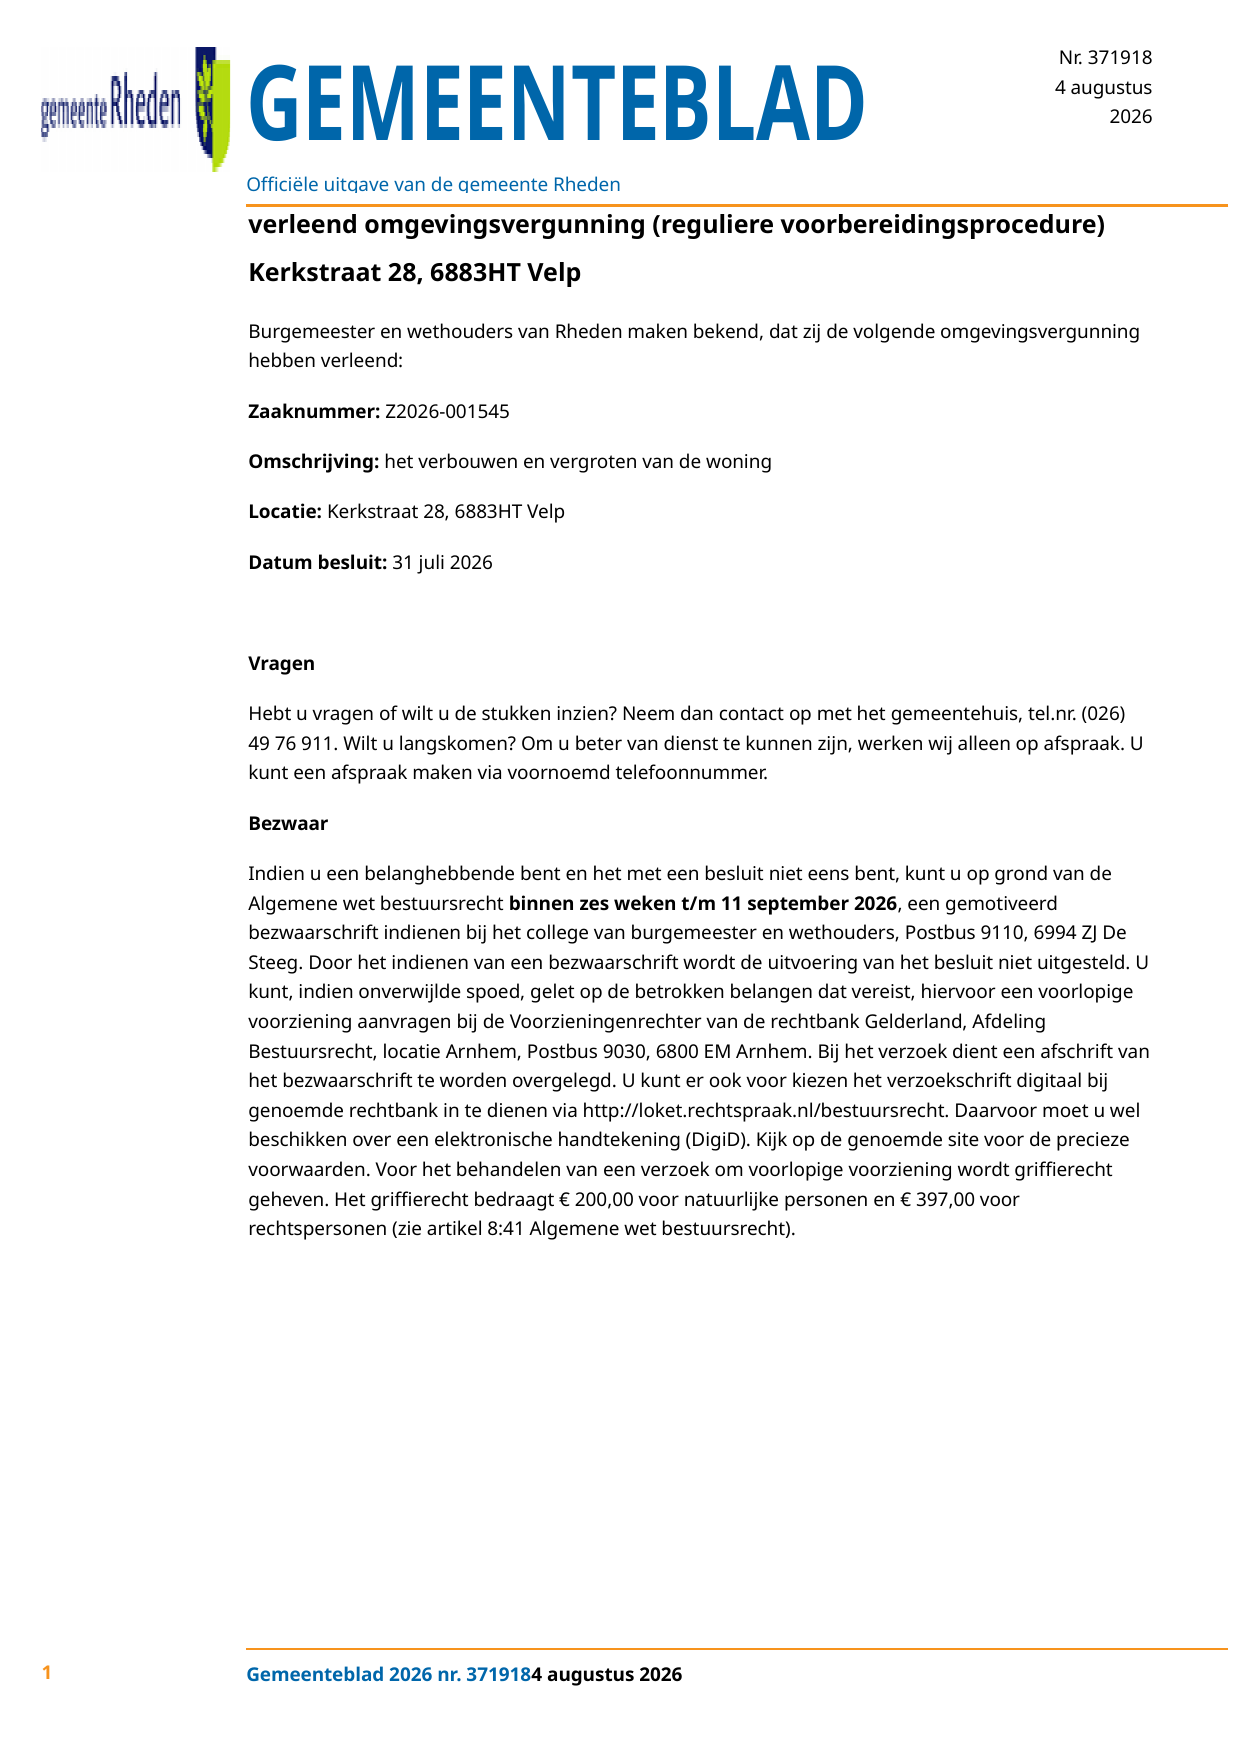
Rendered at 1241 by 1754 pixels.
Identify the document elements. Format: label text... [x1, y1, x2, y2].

text Burgemeester en wethouders van Rheden maken bekend, dat zij de volgende omgevingsvergunning hebben verleend: [248, 318, 1152, 373]
text verleend omgevingsvergunning (reguliere voorbereidingsprocedure) Kerkstraat 28, 6883HT Velp [248, 207, 1152, 288]
text Datum besluit: 31 juli 2026 [248, 549, 1152, 575]
text Omschrijving: het verbouwen en vergroten van de woning [248, 448, 1152, 474]
text Zaaknummer: Z2026-001545 [248, 398, 1152, 424]
picture [41, 47, 231, 172]
text Bezwaar [248, 810, 1152, 836]
text Locatie: Kerkstraat 28, 6883HT Velp [248, 499, 1152, 524]
text Vragen [248, 650, 1152, 676]
text Indien u een belanghebbende bent en het met een besluit niet eens bent, kunt u op grond van de Algemene wet bestuursrecht binnen zes weken t/m 11 september 2026, een gemotiveerd bezwaarschrift indienen bij het college van burgemeester en wethouders, Postbus 9110, 6994 ZJ De Steeg. Door het indienen van een bezwaarschrift wordt de uitvoering van het besluit niet uitgesteld. U kunt, indien onverwijlde spoed, gelet op de betrokken belangen dat vereist, hiervoor een voorlopige voorziening aanvragen bij de Voorzieningenrechter van de rechtbank Gelderland, Afdeling Bestuursrecht, locatie Arnhem, Postbus 9030, 6800 EM Arnhem. Bij het verzoek dient een afschrift van het bezwaarschrift te worden overgelegd. U kunt er ook voor kiezen het verzoekschrift digitaal bij genoemde rechtbank in te dienen via http://loket.rechtspraak.nl/bestuursrecht. Daarvoor moet u wel beschikken over een elektronische handtekening (DigiD). Kijk op de genoemde site voor de precieze voorwaarden. Voor het behandelen van een verzoek om voorlopige voorziening wordt griffierecht geheven. Het griffierecht bedraagt € 200,00 voor natuurlijke personen en € 397,00 voor rechtspersonen (zie artikel 8:41 Algemene wet bestuursrecht). [248, 860, 1152, 1241]
text Hebt u vragen of wilt u de stukken inzien? Neem dan contact op met het gemeentehuis, tel.nr. (026) 49 76 911. Wilt u langskomen? Om u beter van dienst te kunnen zijn, werken wij alleen op afspraak. U kunt een afspraak maken via voornoemd telefoonnummer. [248, 700, 1152, 785]
